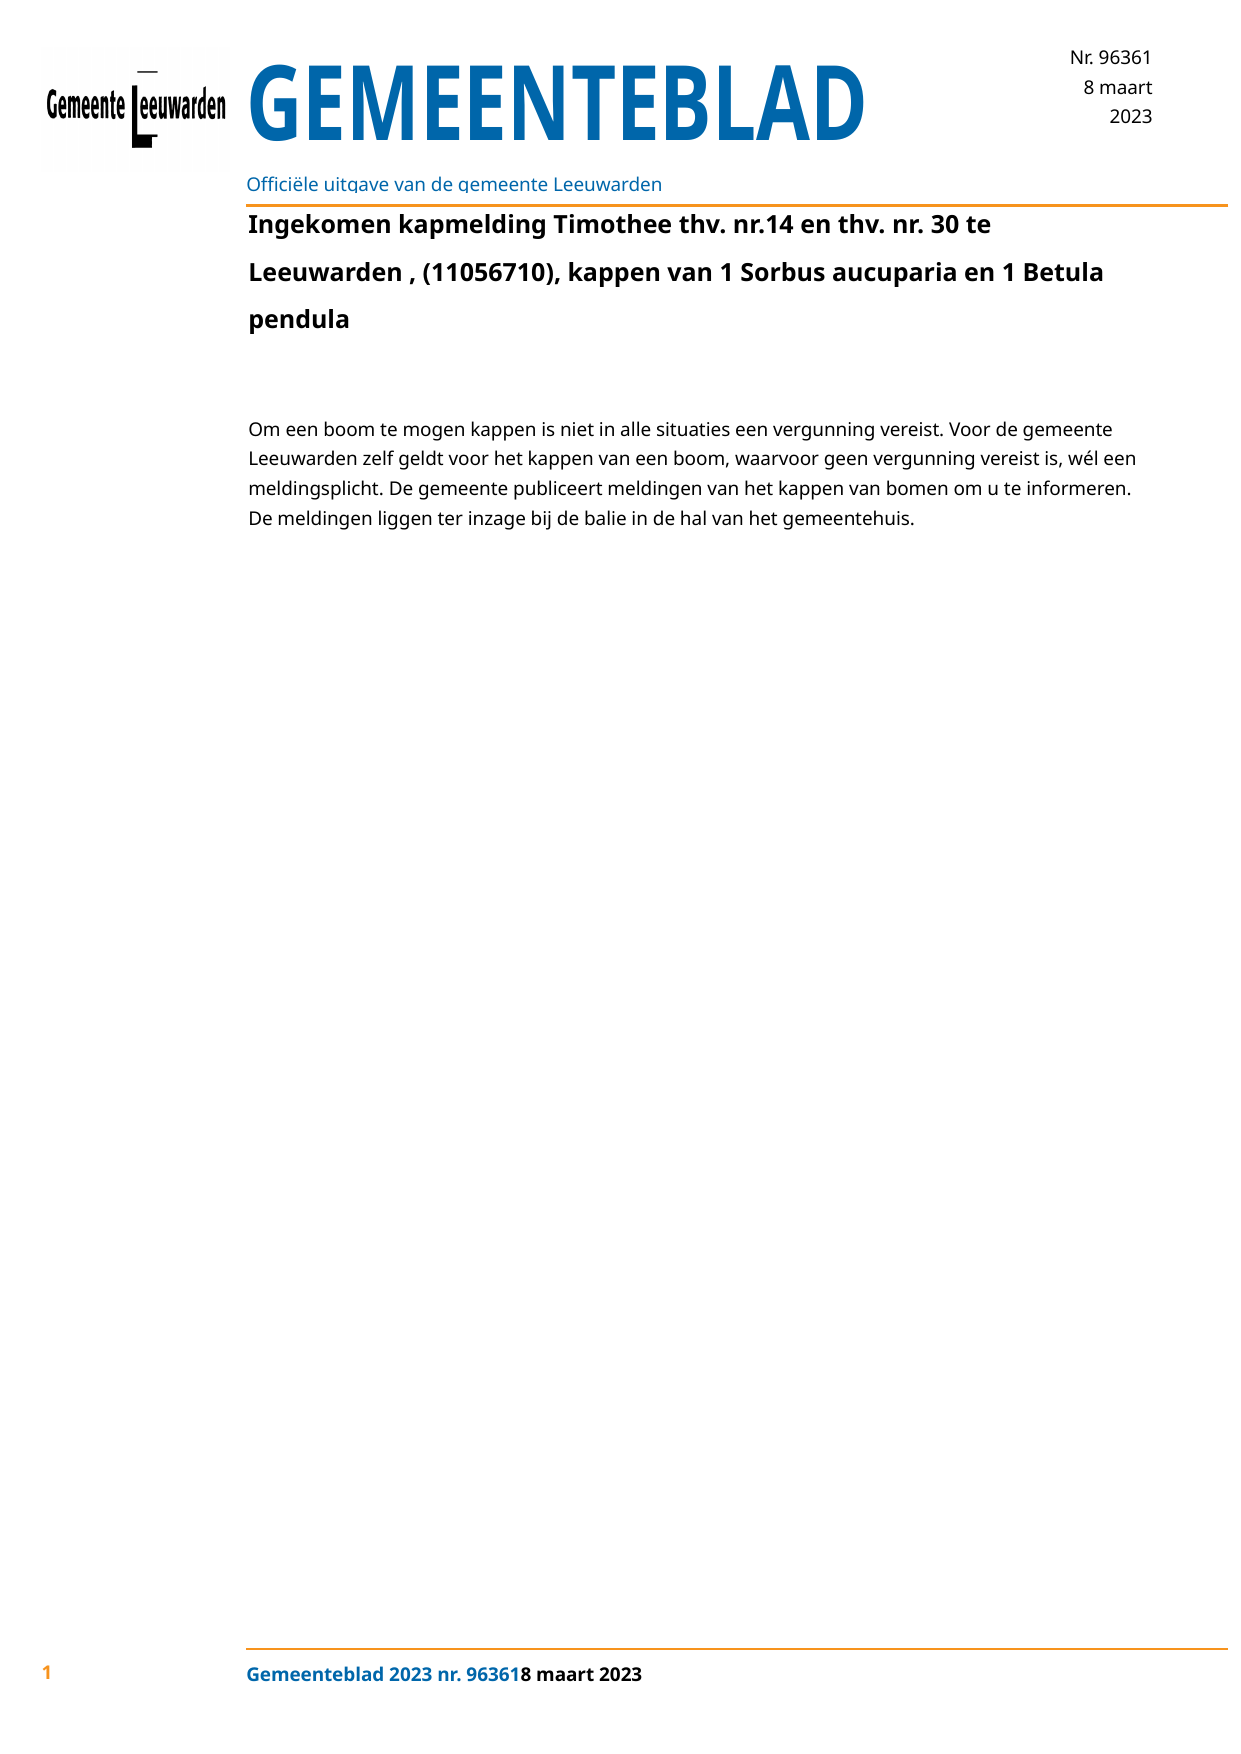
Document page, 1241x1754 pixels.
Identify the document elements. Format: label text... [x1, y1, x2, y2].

picture [41, 47, 231, 172]
text Om een boom te mogen kappen is niet in alle situaties een vergunning vereist. Voor de gemeente Leeuwarden zelf geldt voor het kappen van een boom, waarvoor geen vergunning vereist is, wél een meldingsplicht. De gemeente publiceert meldingen van het kappen van bomen om u te informeren. De meldingen liggen ter inzage bij de balie in de hal van het gemeentehuis. [248, 416, 1152, 530]
text Ingekomen kapmelding Timothee thv. nr.14 en thv. nr. 30 te Leeuwarden , (11056710), kappen van 1 Sorbus aucuparia en 1 Betula pendula [248, 207, 1152, 336]
